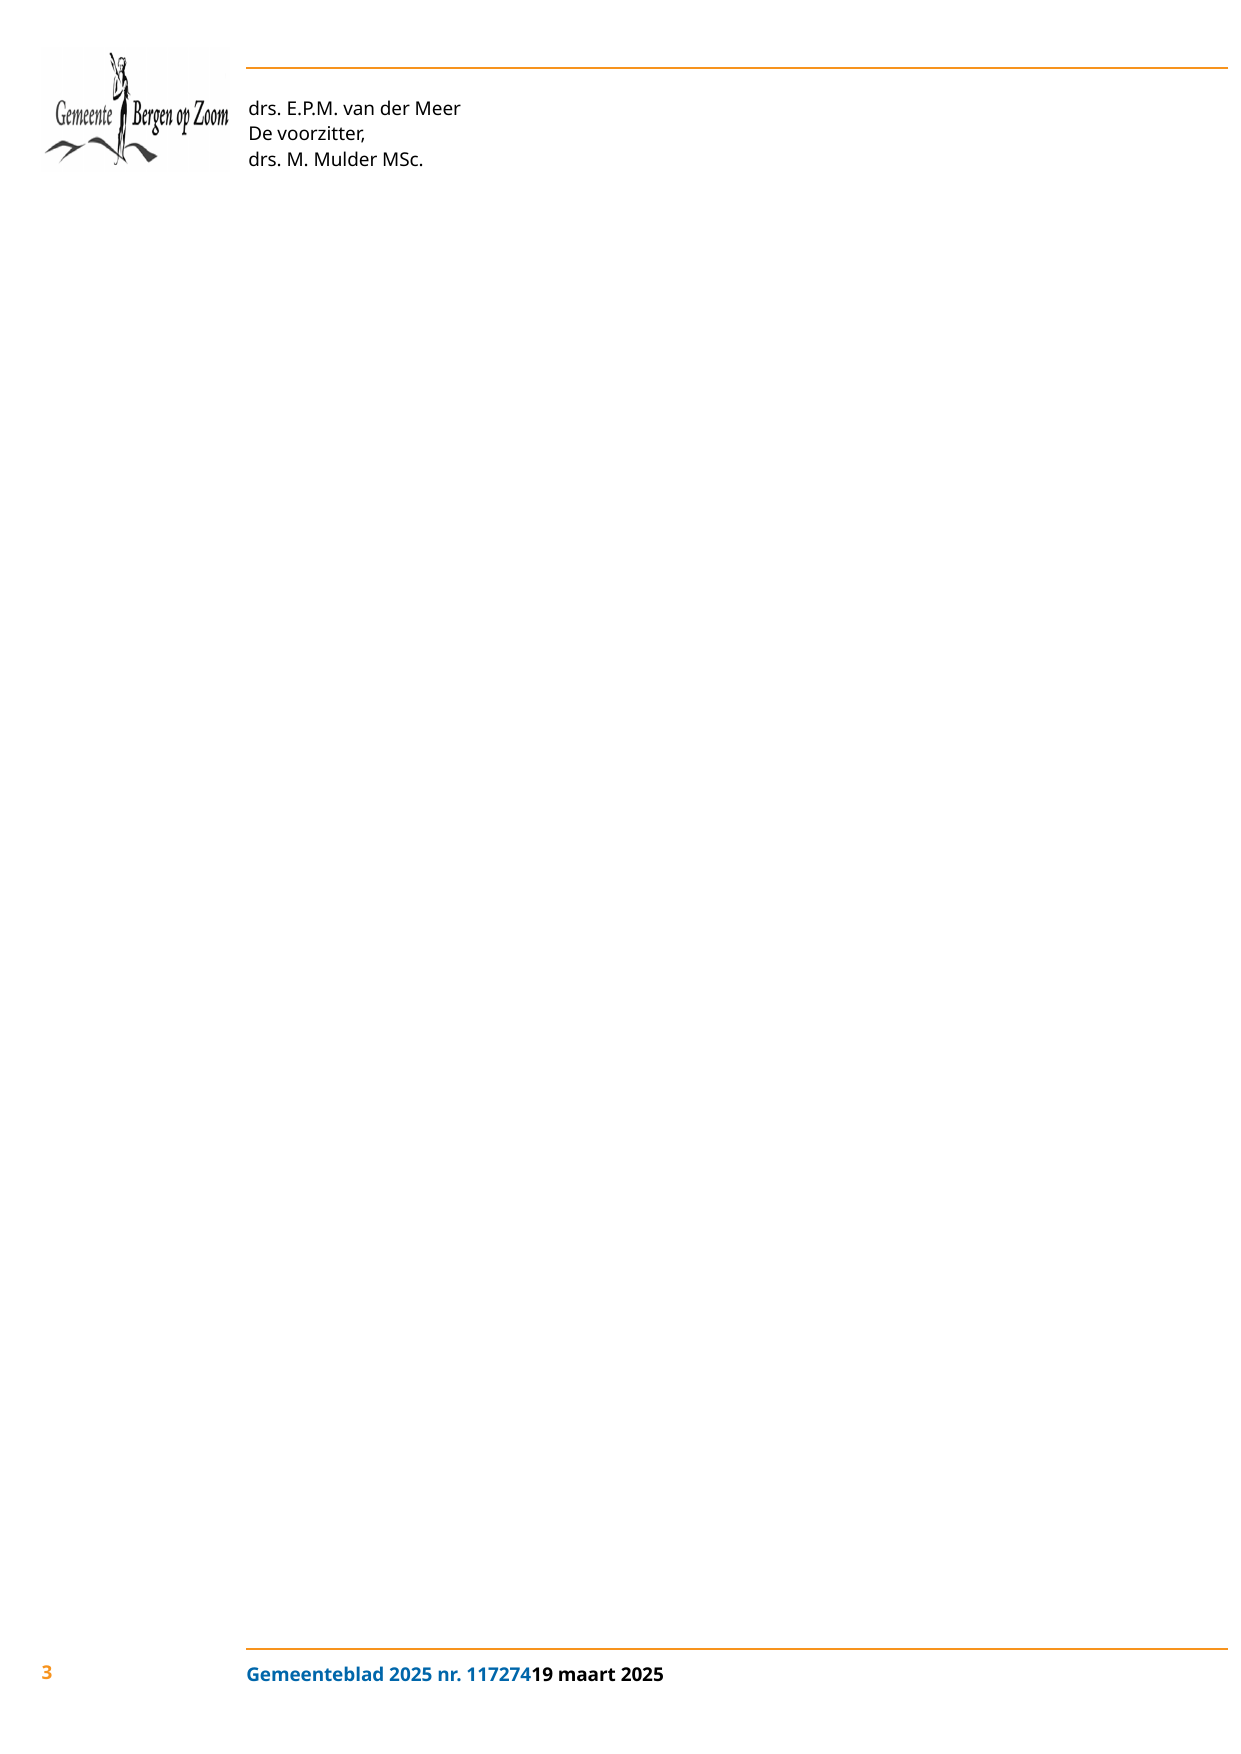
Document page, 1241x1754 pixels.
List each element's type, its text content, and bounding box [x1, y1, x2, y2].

picture [41, 47, 231, 172]
text De voorzitter, [248, 121, 1152, 146]
text drs. E.P.M. van der Meer [248, 95, 1152, 121]
text drs. M. Mulder MSc. [248, 146, 1152, 172]
